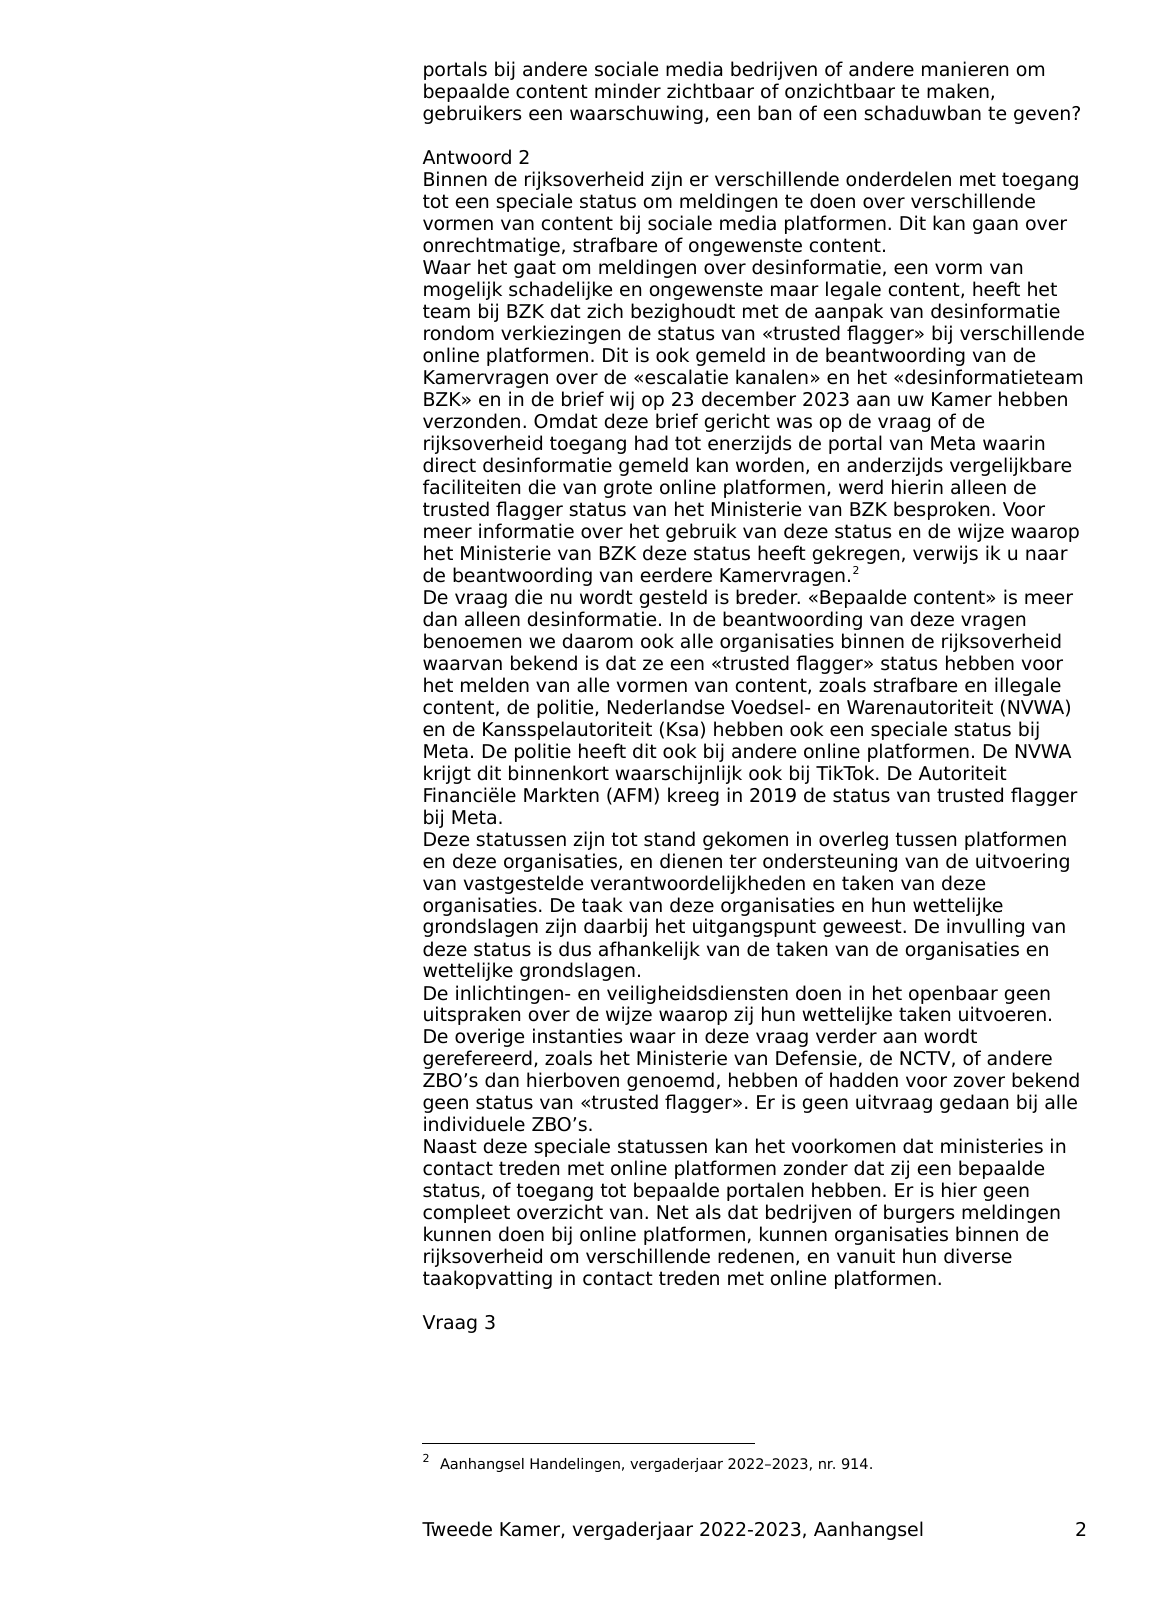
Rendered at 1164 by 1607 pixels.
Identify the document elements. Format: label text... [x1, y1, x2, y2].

text Naast deze speciale statussen kan het voorkomen dat ministeries in contact treden met online platformen zonder dat zij een bepaalde status, of toegang tot bepaalde portalen hebben. Er is hier geen compleet overzicht van. Net als dat bedrijven of burgers meldingen kunnen doen bij online platformen, kunnen organisaties binnen de rijksoverheid om verschillende redenen, en vanuit hun diverse taakopvatting in contact treden met online platformen. [422, 1136, 1087, 1290]
text Deze statussen zijn tot stand gekomen in overleg tussen platformen en deze organisaties, en dienen ter ondersteuning van de uitvoering van vastgestelde verantwoordelijkheden en taken van deze organisaties. De taak van deze organisaties en hun wettelijke grondslagen zijn daarbij het uitgangspunt geweest. De invulling van deze status is dus afhankelijk van de taken van de organisaties en wettelijke grondslagen. [422, 828, 1087, 982]
text portals bij andere sociale media bedrijven of andere manieren om bepaalde content minder zichtbaar of onzichtbaar te maken, gebruikers een waarschuwing, een ban of een schaduwban te geven? [422, 59, 1087, 125]
text Waar het gaat om meldingen over desinformatie, een vorm van mogelijk schadelijke en ongewenste maar legale content, heeft het team bij BZK dat zich bezighoudt met de aanpak van desinformatie rondom verkiezingen de status van «trusted flagger» bij verschillende online platformen. Dit is ook gemeld in de beantwoording van de Kamervragen over de «escalatie kanalen» en het «desinformatieteam BZK» en in de brief wij op 23 december 2023 aan uw Kamer hebben verzonden. Omdat deze brief gericht was op de vraag of de rijksoverheid toegang had tot enerzijds de portal van Meta waarin direct desinformatie gemeld kan worden, en anderzijds vergelijkbare faciliteiten die van grote online platformen, werd hierin alleen de trusted flagger status van het Ministerie van BZK besproken. Voor meer informatie over het gebruik van deze status en de wijze waarop het Ministerie van BZK deze status heeft gekregen, verwijs ik u naar de beantwoording van eerdere Kamervragen. [422, 257, 1087, 587]
text De vraag die nu wordt gesteld is breder. «Bepaalde content» is meer dan alleen desinformatie. In de beantwoording van deze vragen benoemen we daarom ook alle organisaties binnen de rijksoverheid waarvan bekend is dat ze een «trusted flagger» status hebben voor het melden van alle vormen van content, zoals strafbare en illegale content, de politie, Nederlandse Voedsel- en Warenautoriteit (NVWA) en de Kansspelautoriteit (Ksa) hebben ook een speciale status bij Meta. De politie heeft dit ook bij andere online platformen. De NVWA krijgt dit binnenkort waarschijnlijk ook bij TikTok. De Autoriteit Financiële Markten (AFM) kreeg in 2019 de status van trusted flagger bij Meta. [422, 587, 1087, 828]
text De overige instanties waar in deze vraag verder aan wordt gerefereerd, zoals het Ministerie van Defensie, de NCTV, of andere ZBO’s dan hierboven genoemd, hebben of hadden voor zover bekend geen status van «trusted flagger». Er is geen uitvraag gedaan bij alle individuele ZBO’s. [422, 1026, 1087, 1136]
text De inlichtingen- en veiligheidsdiensten doen in het openbaar geen uitspraken over de wijze waarop zij hun wettelijke taken uitvoeren. [422, 982, 1087, 1026]
text Vraag 3 [422, 1312, 1087, 1334]
text Binnen de rijksoverheid zijn er verschillende onderdelen met toegang tot een speciale status om meldingen te doen over verschillende vormen van content bij sociale media platformen. Dit kan gaan over onrechtmatige, strafbare of ongewenste content. [422, 169, 1087, 257]
text Antwoord 2 [422, 147, 1087, 169]
text Aanhangsel Handelingen, vergaderjaar 2022–2023, nr. 914. [422, 1452, 1087, 1474]
